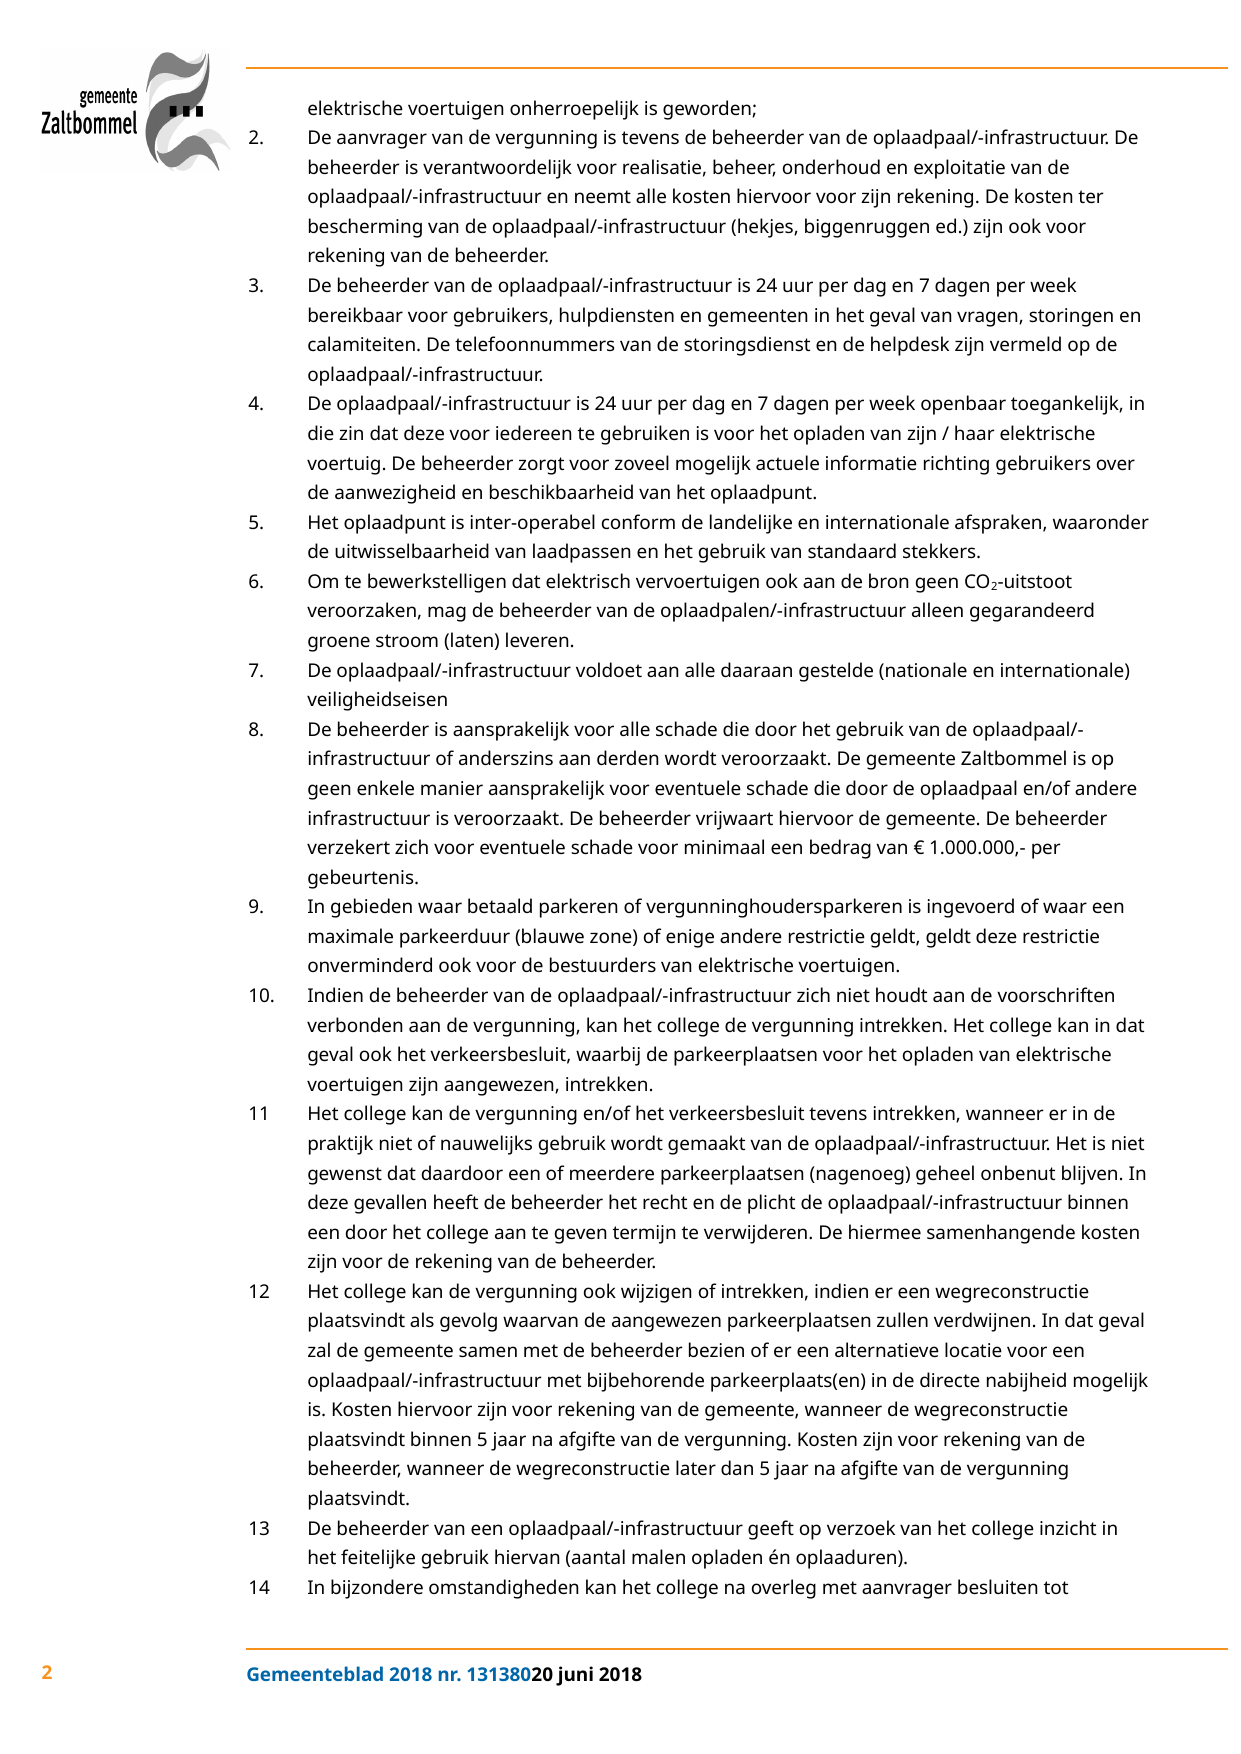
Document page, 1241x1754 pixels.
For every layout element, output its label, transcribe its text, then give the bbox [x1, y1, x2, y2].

list De aanvrager van de vergunning is tevens de beheerder van de oplaadpaal/-infrastructuur. De beheerder is verantwoordelijk voor realisatie, beheer, onderhoud en exploitatie van de oplaadpaal/-infrastructuur en neemt alle kosten hiervoor voor zijn rekening. De kosten ter bescherming van de oplaadpaal/-infrastructuur (hekjes, biggenruggen ed.) zijn ook voor rekening van de beheerder. [248, 124, 1152, 268]
list De oplaadpaal/-infrastructuur is 24 uur per dag en 7 dagen per week openbaar toegankelijk, in die zin dat deze voor iedereen te gebruiken is voor het opladen van zijn / haar elektrische voertuig. De beheerder zorgt voor zoveel mogelijk actuele informatie richting gebruikers over de aanwezigheid en beschikbaarheid van het oplaadpunt. [248, 391, 1152, 505]
picture [41, 47, 231, 172]
list De beheerder van de oplaadpaal/-infrastructuur is 24 uur per dag en 7 dagen per week bereikbaar voor gebruikers, hulpdiensten en gemeenten in het geval van vragen, storingen en calamiteiten. De telefoonnummers van de storingsdienst en de helpdesk zijn vermeld op de oplaadpaal/-infrastructuur. [248, 272, 1152, 387]
list In bijzondere omstandigheden kan het college na overleg met aanvrager besluiten tot [248, 1574, 1152, 1600]
list Het college kan de vergunning ook wijzigen of intrekken, indien er een wegreconstructie plaatsvindt als gevolg waarvan de aangewezen parkeerplaatsen zullen verdwijnen. In dat geval zal de gemeente samen met de beheerder bezien of er een alternatieve locatie voor een oplaadpaal/-infrastructuur met bijbehorende parkeerplaats(en) in de directe nabijheid mogelijk is. Kosten hiervoor zijn voor rekening van de gemeente, wanneer de wegreconstructie plaatsvindt binnen 5 jaar na afgifte van de vergunning. Kosten zijn voor rekening van de beheerder, wanneer de wegreconstructie later dan 5 jaar na afgifte van de vergunning plaatsvindt. [248, 1278, 1152, 1511]
list In gebieden waar betaald parkeren of vergunninghoudersparkeren is ingevoerd of waar een maximale parkeerduur (blauwe zone) of enige andere restrictie geldt, geldt deze restrictie onverminderd ook voor de bestuurders van elektrische voertuigen. [248, 893, 1152, 978]
list Het college kan de vergunning en/of het verkeersbesluit tevens intrekken, wanneer er in de praktijk niet of nauwelijks gebruik wordt gemaakt van de oplaadpaal/-infrastructuur. Het is niet gewenst dat daardoor een of meerdere parkeerplaatsen (nagenoeg) geheel onbenut blijven. In deze gevallen heeft de beheerder het recht en de plicht de oplaadpaal/-infrastructuur binnen een door het college aan te geven termijn te verwijderen. De hiermee samenhangende kosten zijn voor de rekening van de beheerder. [248, 1101, 1152, 1274]
list Het oplaadpunt is inter-operabel conform de landelijke en internationale afspraken, waaronder de uitwisselbaarheid van laadpassen en het gebruik van standaard stekkers. [248, 509, 1152, 564]
list Indien de beheerder van de oplaadpaal/-infrastructuur zich niet houdt aan de voorschriften verbonden aan de vergunning, kan het college de vergunning intrekken. Het college kan in dat geval ook het verkeersbesluit, waarbij de parkeerplaatsen voor het opladen van elektrische voertuigen zijn aangewezen, intrekken. [248, 982, 1152, 1097]
list De oplaadpaal/-infrastructuur voldoet aan alle daaraan gestelde (nationale en internationale) veiligheidseisen [248, 657, 1152, 712]
list De beheerder van een oplaadpaal/-infrastructuur geeft op verzoek van het college inzicht in het feitelijke gebruik hiervan (aantal malen opladen én oplaaduren). [248, 1515, 1152, 1570]
list Om te bewerkstelligen dat elektrisch vervoertuigen ook aan de bron geen CO2-uitstoot veroorzaken, mag de beheerder van de oplaadpalen/-infrastructuur alleen gegarandeerd groene stroom (laten) leveren. [248, 568, 1152, 653]
list elektrische voertuigen onherroepelijk is geworden; [248, 95, 1152, 121]
list De beheerder is aansprakelijk voor alle schade die door het gebruik van de oplaadpaal/-infrastructuur of anderszins aan derden wordt veroorzaakt. De gemeente Zaltbommel is op geen enkele manier aansprakelijk voor eventuele schade die door de oplaadpaal en/of andere infrastructuur is veroorzaakt. De beheerder vrijwaart hiervoor de gemeente. De beheerder verzekert zich voor eventuele schade voor minimaal een bedrag van € 1.000.000,- per gebeurtenis. [248, 716, 1152, 890]
